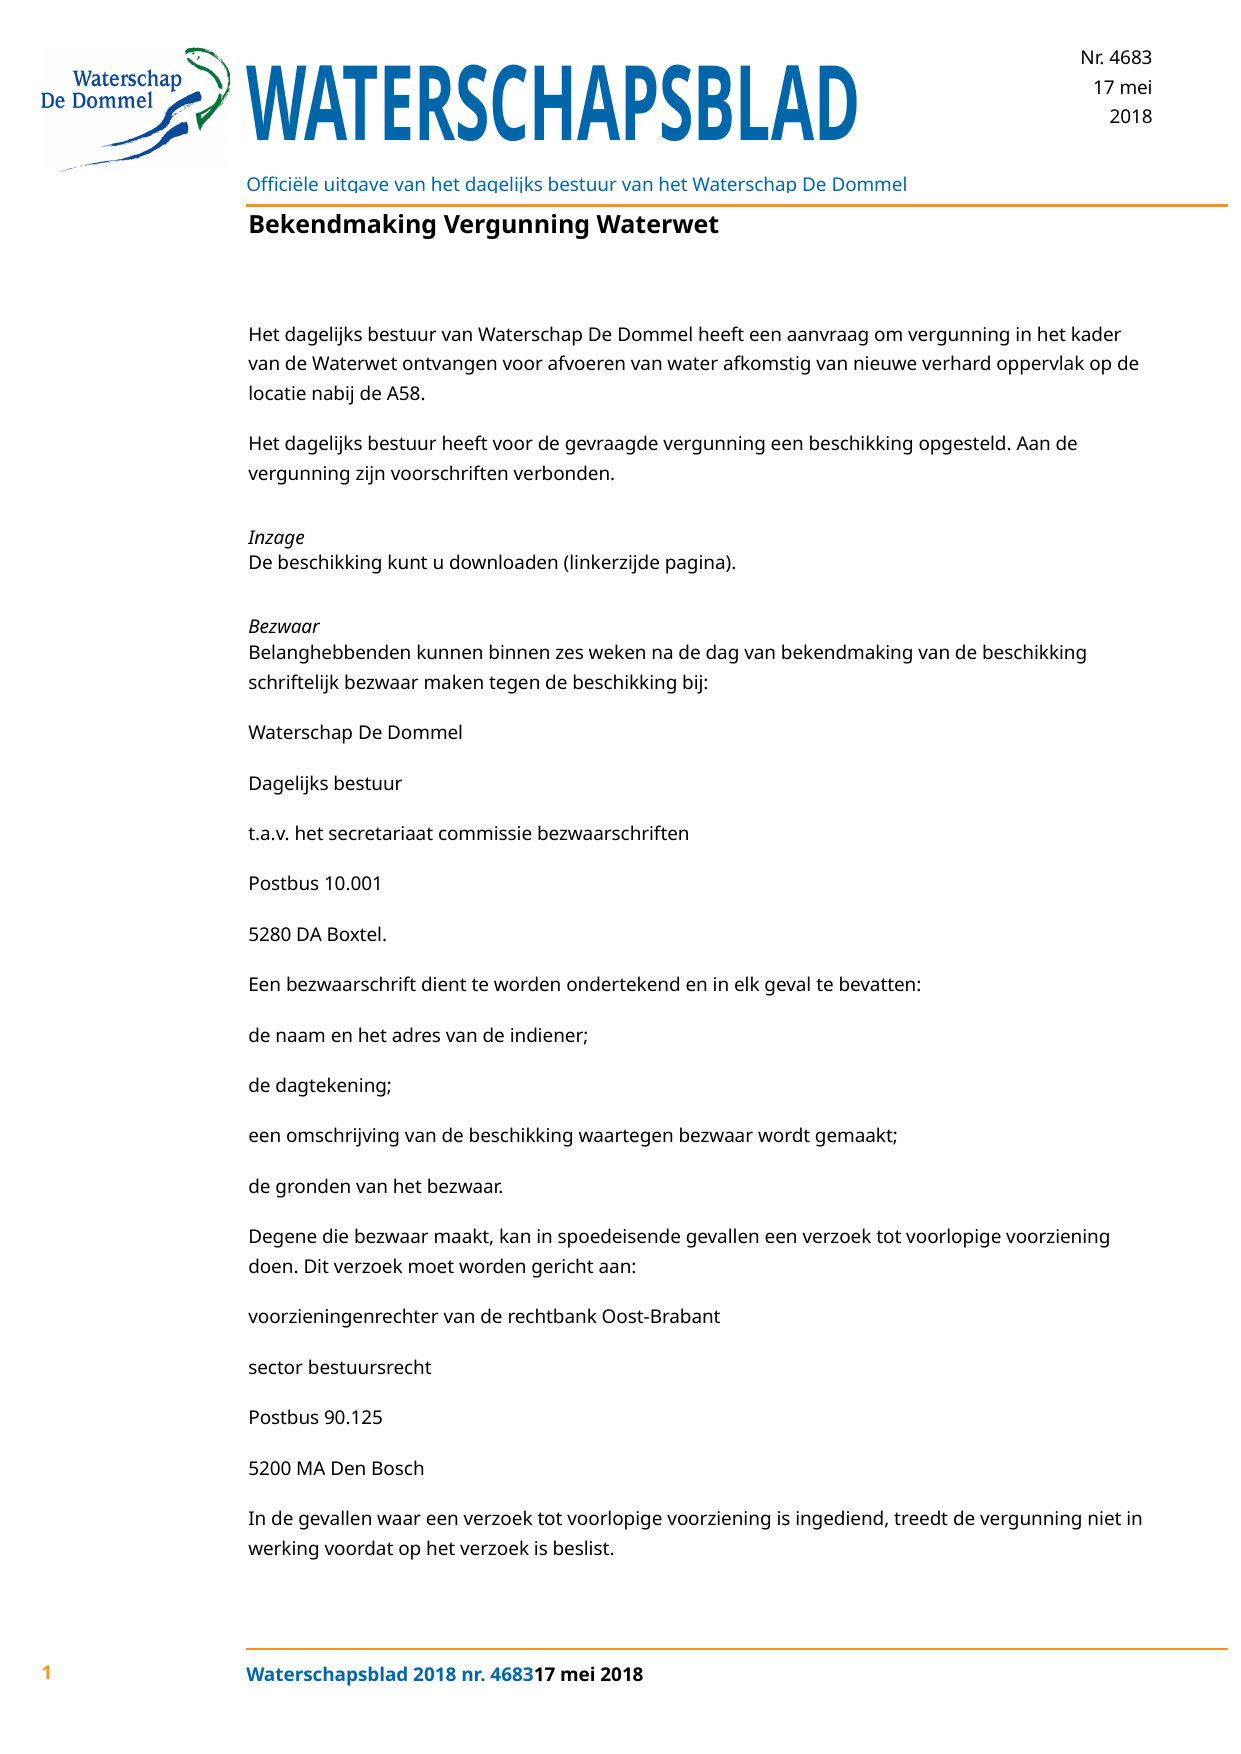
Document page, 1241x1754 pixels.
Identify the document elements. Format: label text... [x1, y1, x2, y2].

text t.a.v. het secretariaat commissie bezwaarschriften [248, 820, 1152, 846]
text een omschrijving van de beschikking waartegen bezwaar wordt gemaakt; [248, 1123, 1152, 1148]
text Een bezwaarschrift dient te worden ondertekend en in elk geval te bevatten: [248, 971, 1152, 997]
text Het dagelijks bestuur van Waterschap De Dommel heeft een aanvraag om vergunning in het kader van de Waterwet ontvangen voor afvoeren van water afkomstig van nieuwe verhard oppervlak op de locatie nabij de A58. [248, 321, 1152, 406]
text Postbus 90.125 [248, 1404, 1152, 1430]
text Bekendmaking Vergunning Waterwet [248, 207, 1152, 241]
text voorzieningenrechter van de rechtbank Oost-Brabant [248, 1303, 1152, 1329]
text Inzage [248, 524, 1152, 549]
text Waterschap De Dommel [248, 719, 1152, 745]
text sector bestuursrecht [248, 1354, 1152, 1379]
text Bezwaar [248, 613, 1152, 639]
text Postbus 10.001 [248, 871, 1152, 896]
picture [41, 47, 231, 172]
text 5200 MA Den Bosch [248, 1455, 1152, 1480]
text de naam en het adres van de indiener; [248, 1022, 1152, 1047]
text 5280 DA Boxtel. [248, 921, 1152, 947]
text Belanghebbenden kunnen binnen zes weken na de dag van bekendmaking van de beschikking schriftelijk bezwaar maken tegen de beschikking bij: [248, 639, 1152, 694]
text In de gevallen waar een verzoek tot voorlopige voorziening is ingediend, treedt de vergunning niet in werking voordat op het verzoek is beslist. [248, 1505, 1152, 1560]
text de dagtekening; [248, 1072, 1152, 1098]
text Dagelijks bestuur [248, 770, 1152, 795]
text De beschikking kunt u downloaden (linkerzijde pagina). [248, 549, 1152, 575]
text Het dagelijks bestuur heeft voor de gevraagde vergunning een beschikking opgesteld. Aan de vergunning zijn voorschriften verbonden. [248, 430, 1152, 486]
text Degene die bezwaar maakt, kan in spoedeisende gevallen een verzoek tot voorlopige voorziening doen. Dit verzoek moet worden gericht aan: [248, 1223, 1152, 1279]
text de gronden van het bezwaar. [248, 1173, 1152, 1199]
